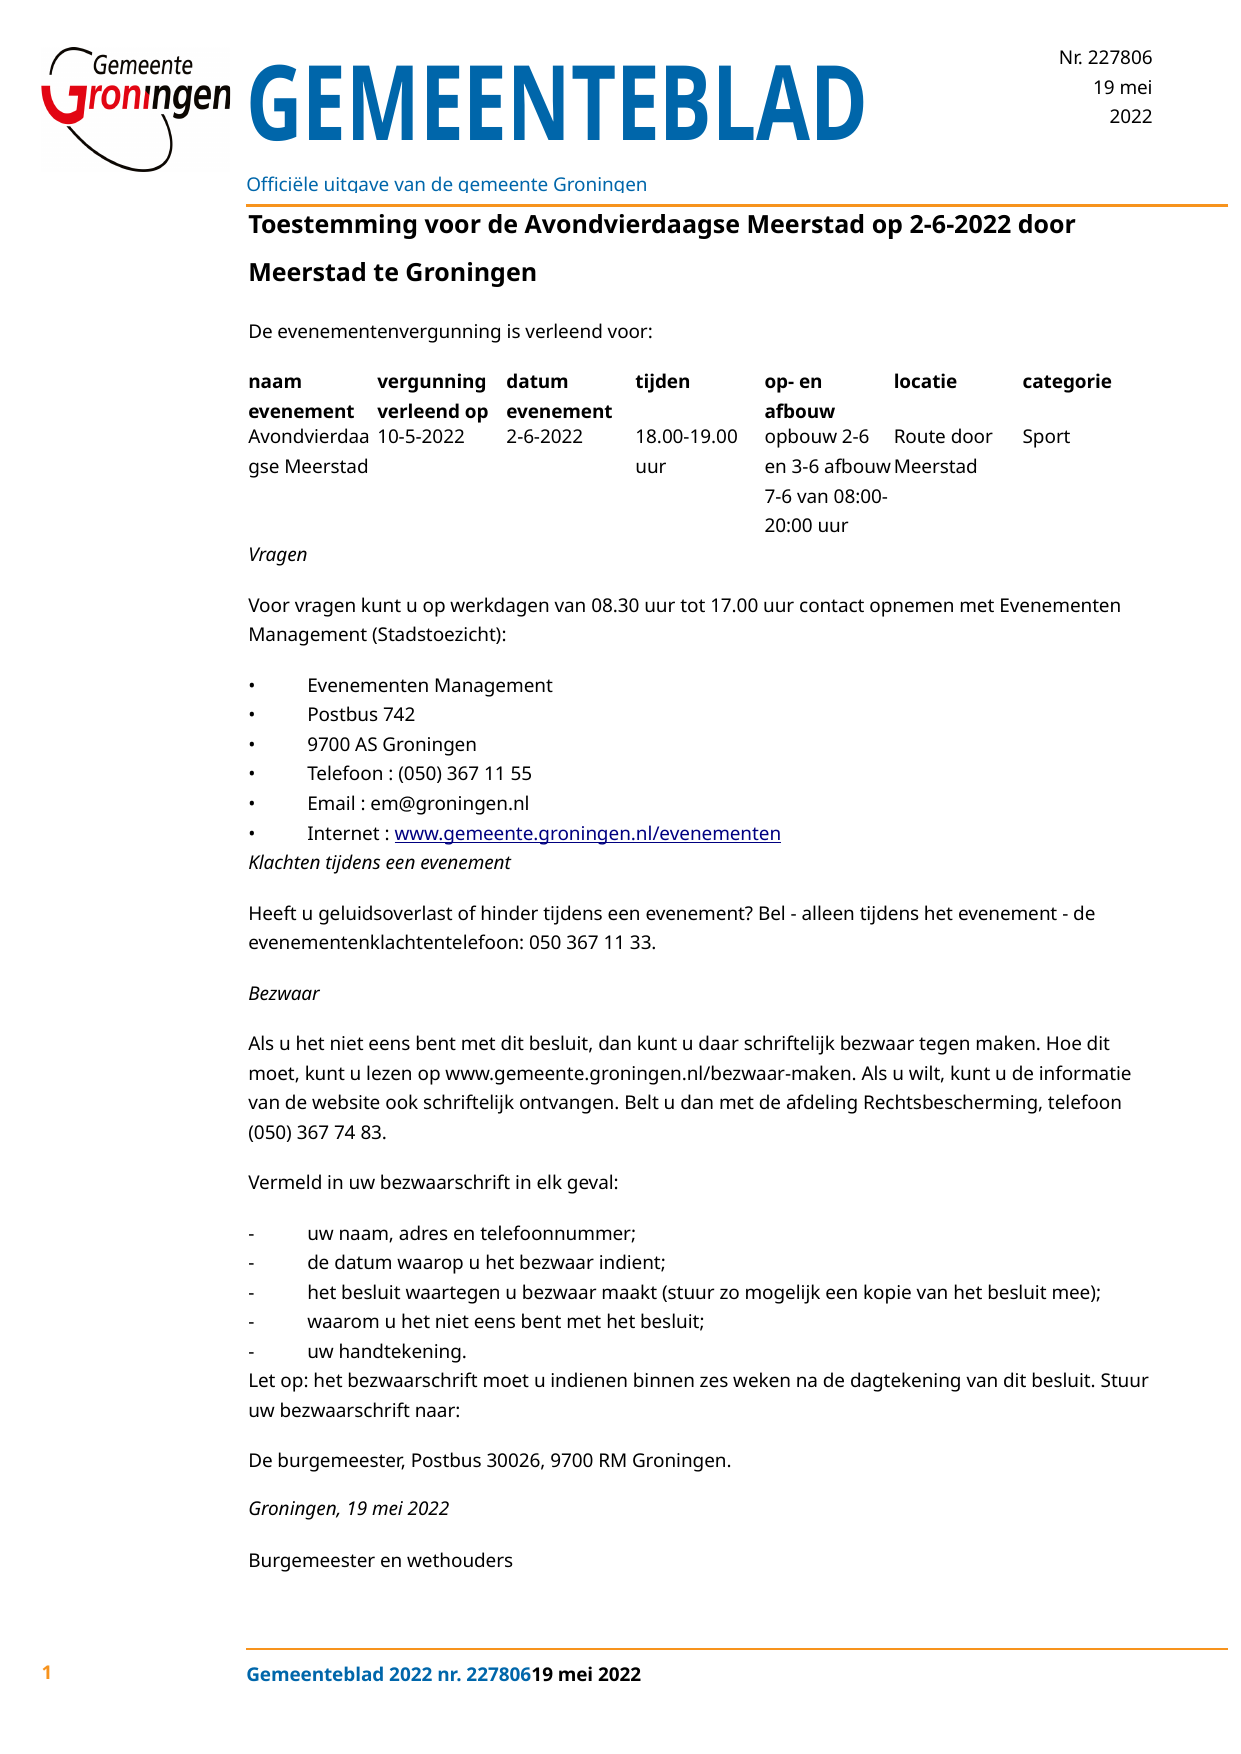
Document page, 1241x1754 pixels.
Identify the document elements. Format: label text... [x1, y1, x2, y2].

list de datum waarop u het bezwaar indient; [248, 1249, 1152, 1275]
table_cell opbouw 2-6 en 3-6 afbouw 7-6 van 08:00-20:00 uur [764, 424, 893, 538]
list Internet : www.gemeente.groningen.nl/evenementen [248, 820, 1152, 846]
list Postbus 742 [248, 701, 1152, 727]
text Burgemeester en wethouders [248, 1547, 1152, 1573]
text Vermeld in uw bezwaarschrift in elk geval: [248, 1169, 1152, 1195]
text Toestemming voor de Avondvierdaagse Meerstad op 2-6-2022 door Meerstad te Groningen [248, 207, 1152, 288]
text Vragen [248, 541, 1152, 567]
table_header naam evenement [248, 369, 377, 424]
text Groningen, 19 mei 2022 [248, 1496, 1152, 1521]
table_header vergunning verleend op [377, 369, 506, 424]
table_header categorie [1023, 369, 1152, 424]
text Voor vragen kunt u op werkdagen van 08.30 uur tot 17.00 uur contact opnemen met Evenementen Management (Stadstoezicht): [248, 592, 1152, 647]
text Let op: het bezwaarschrift moet u indienen binnen zes weken na de dagtekening van dit besluit. Stuur uw bezwaarschrift naar: [248, 1368, 1152, 1423]
list 9700 AS Groningen [248, 731, 1152, 757]
table_cell Route door Meerstad [894, 424, 1022, 538]
table_cell Avondvierdaagse Meerstad [248, 424, 377, 538]
text De burgemeester, Postbus 30026, 9700 RM Groningen. [248, 1448, 1152, 1473]
list uw handtekening. [248, 1338, 1152, 1364]
picture [41, 47, 231, 172]
text Als u het niet eens bent met dit besluit, dan kunt u daar schriftelijk bezwaar tegen maken. Hoe dit moet, kunt u lezen op www.gemeente.groningen.nl/bezwaar-maken. Als u wilt, kunt u de informatie van de website ook schriftelijk ontvangen. Belt u dan met de afdeling Rechtsbescherming, telefoon (050) 367 74 83. [248, 1030, 1152, 1145]
table_header tijden [635, 369, 764, 424]
list het besluit waartegen u bezwaar maakt (stuur zo mogelijk een kopie van het besluit mee); [248, 1279, 1152, 1305]
list uw naam, adres en telefoonnummer; [248, 1220, 1152, 1246]
text De evenementenvergunning is verleend voor: [248, 318, 1152, 344]
table_header locatie [894, 369, 1022, 424]
table_header datum evenement [506, 369, 635, 424]
text Klachten tijdens een evenement [248, 849, 1152, 875]
table_cell 18.00-19.00 uur [635, 424, 764, 538]
table_cell 2-6-2022 [506, 424, 635, 538]
list Telefoon : (050) 367 11 55 [248, 761, 1152, 786]
list Email : em@groningen.nl [248, 790, 1152, 816]
table_cell 10-5-2022 [377, 424, 506, 538]
list Evenementen Management [248, 672, 1152, 698]
table_cell Sport [1023, 424, 1152, 538]
list waarom u het niet eens bent met het besluit; [248, 1308, 1152, 1334]
table_header op- en afbouw [764, 369, 893, 424]
text Bezwaar [248, 980, 1152, 1006]
text Heeft u geluidsoverlast of hinder tijdens een evenement? Bel - alleen tijdens het evenement - de evenementenklachtentelefoon: 050 367 11 33. [248, 900, 1152, 955]
